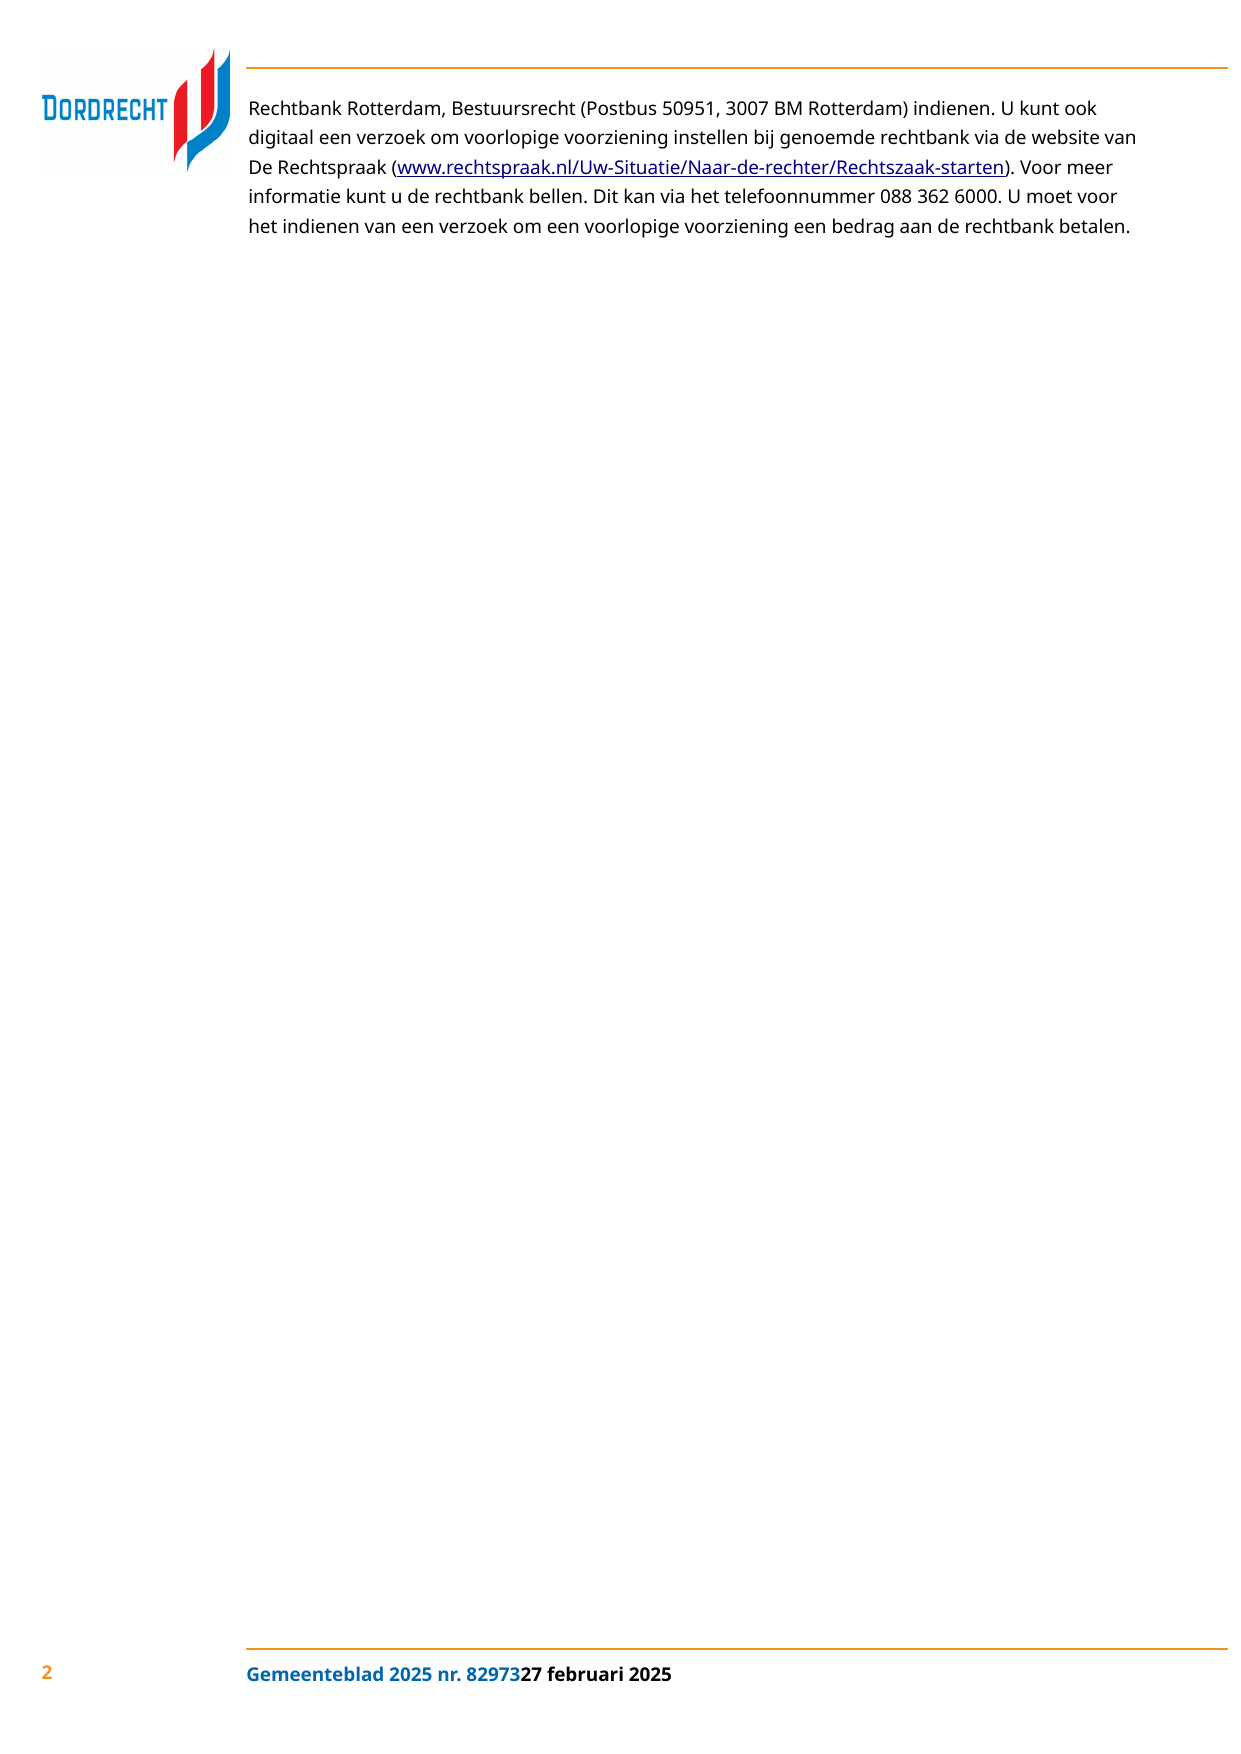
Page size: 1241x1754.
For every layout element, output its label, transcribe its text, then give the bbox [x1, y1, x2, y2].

picture [41, 47, 231, 172]
text Rechtbank Rotterdam, Bestuursrecht (Postbus 50951, 3007 BM Rotterdam) indienen. U kunt ook digitaal een verzoek om voorlopige voorziening instellen bij genoemde rechtbank via de website van De Rechtspraak (www.rechtspraak.nl/Uw-Situatie/Naar-de-rechter/Rechtszaak-starten). Voor meer informatie kunt u de rechtbank bellen. Dit kan via het telefoonnummer 088 362 6000. U moet voor het indienen van een verzoek om een voorlopige voorziening een bedrag aan de rechtbank betalen. [248, 95, 1152, 239]
